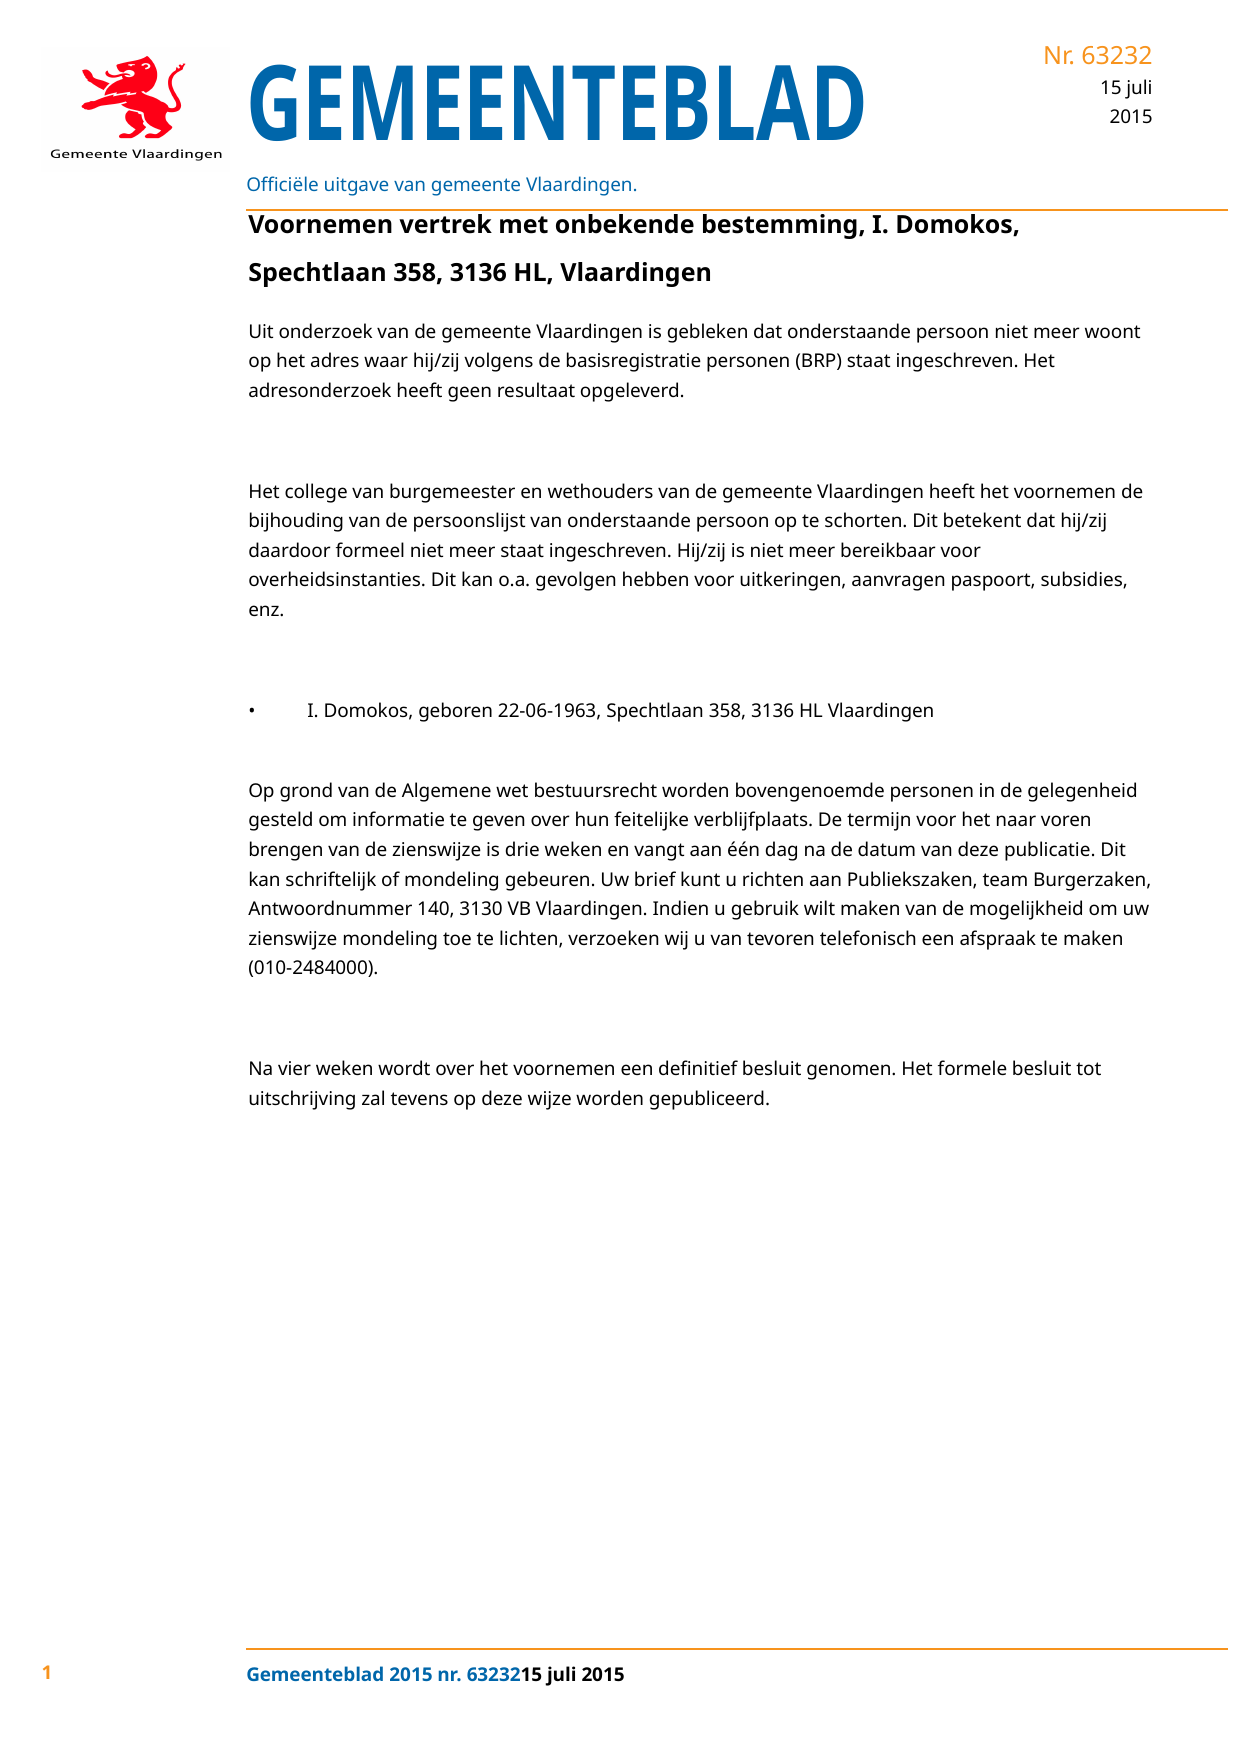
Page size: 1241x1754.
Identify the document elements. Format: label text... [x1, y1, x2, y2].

text Uit onderzoek van de gemeente Vlaardingen is gebleken dat onderstaande persoon niet meer woont op het adres waar hij/zij volgens de basisregistratie personen (BRP) staat ingeschreven. Het adresonderzoek heeft geen resultaat opgeleverd. [248, 318, 1152, 403]
text Voornemen vertrek met onbekende bestemming, I. Domokos, Spechtlaan 358, 3136 HL, Vlaardingen [248, 211, 1152, 288]
text Na vier weken wordt over het voornemen een definitief besluit genomen. Het formele besluit tot uitschrijving zal tevens op deze wijze worden gepubliceerd. [248, 1055, 1152, 1111]
picture [41, 47, 231, 172]
text Het college van burgemeester en wethouders van de gemeente Vlaardingen heeft het voornemen de bijhouding van de persoonslijst van onderstaande persoon op te schorten. Dit betekent dat hij/zij daardoor formeel niet meer staat ingeschreven. Hij/zij is niet meer bereikbaar voor overheidsinstanties. Dit kan o.a. gevolgen hebben voor uitkeringen, aanvragen paspoort, subsidies, enz. [248, 478, 1152, 622]
text Op grond van de Algemene wet bestuursrecht worden bovengenoemde personen in de gelegenheid gesteld om informatie te geven over hun feitelijke verblijfplaats. De termijn voor het naar voren brengen van de zienswijze is drie weken en vangt aan één dag na de datum van deze publicatie. Dit kan schriftelijk of mondeling gebeuren. Uw brief kunt u richten aan Publiekszaken, team Burgerzaken, Antwoordnummer 140, 3130 VB Vlaardingen. Indien u gebruik wilt maken van de mogelijkheid om uw zienswijze mondeling toe te lichten, verzoeken wij u van tevoren telefonisch een afspraak te maken (010-2484000). [248, 777, 1152, 980]
list I. Domokos, geboren 22-06-1963, Spechtlaan 358, 3136 HL Vlaardingen [248, 697, 1152, 723]
